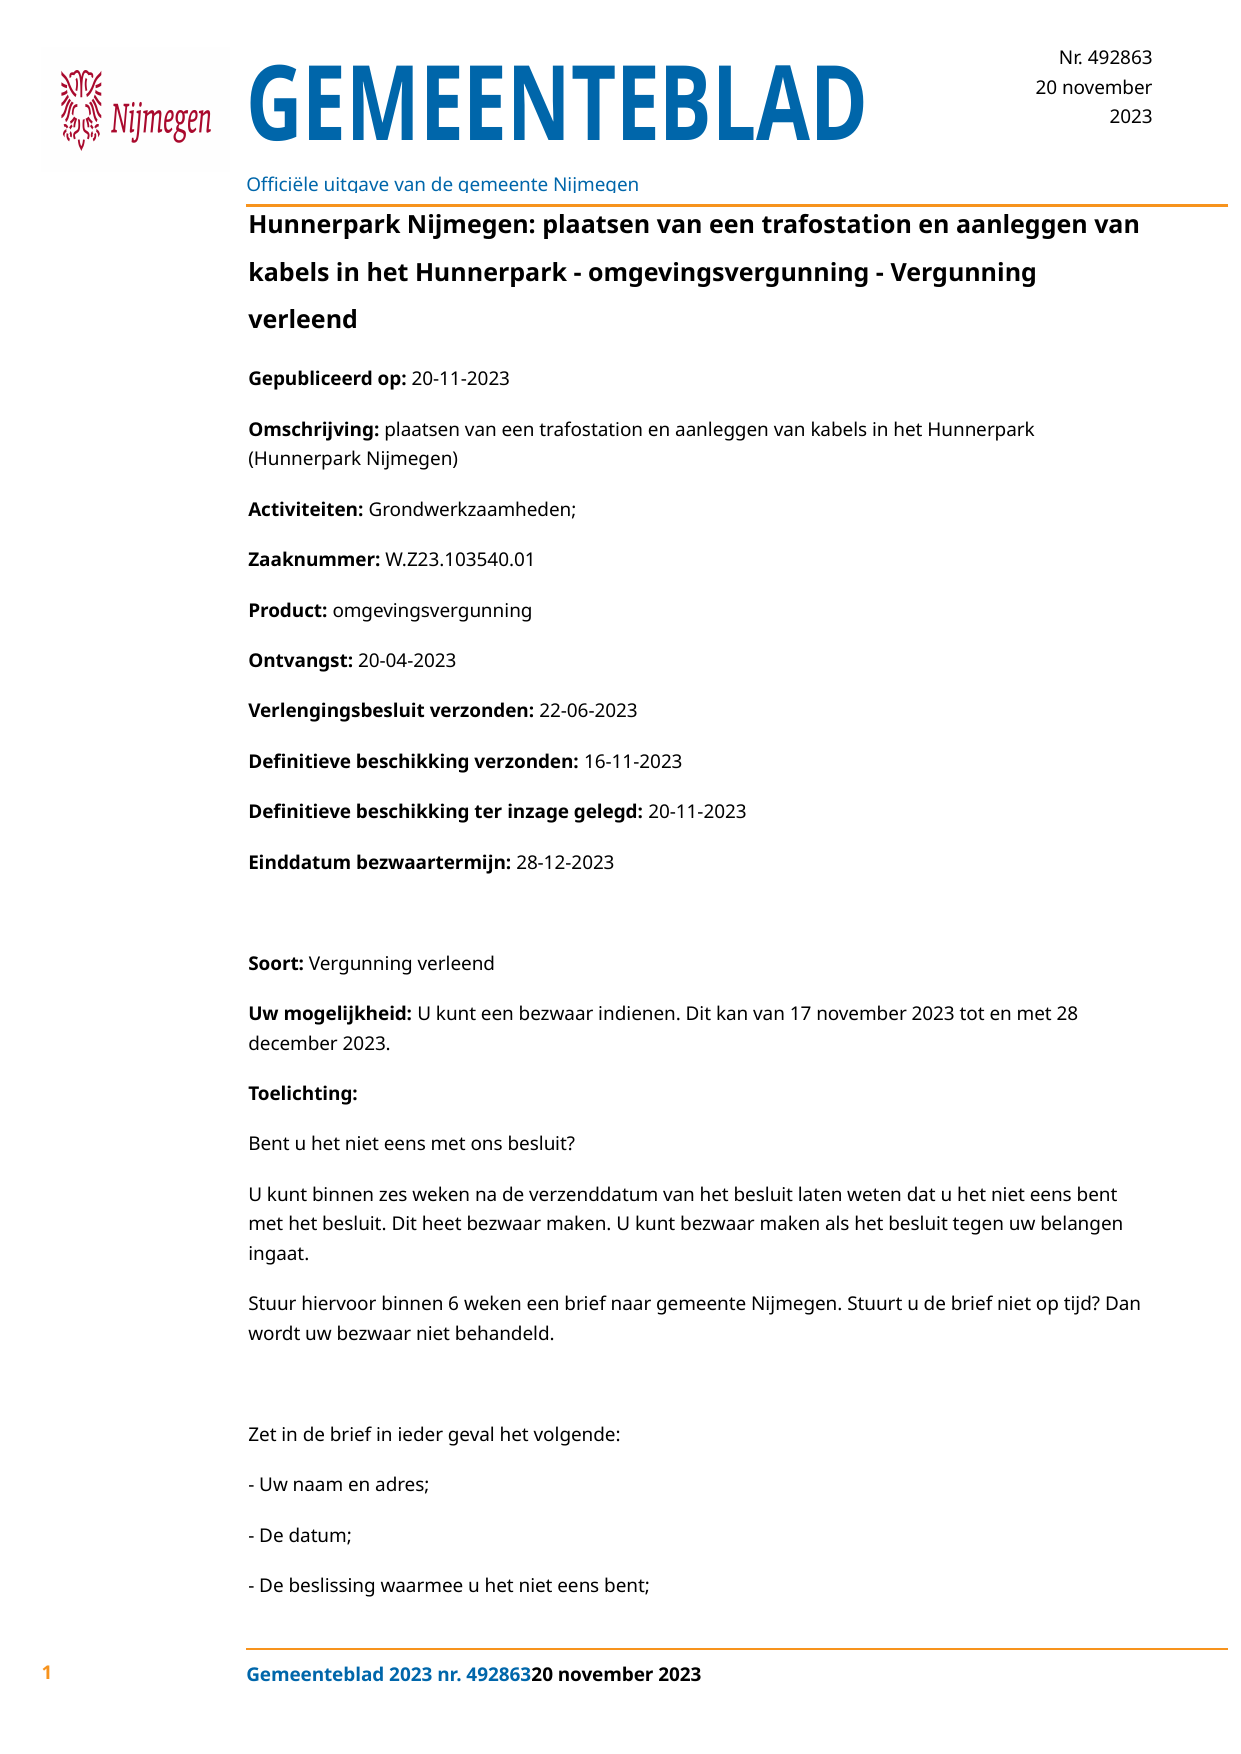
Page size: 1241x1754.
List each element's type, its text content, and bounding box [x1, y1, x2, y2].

text Toelichting: [248, 1080, 1152, 1106]
text Definitieve beschikking verzonden: 16-11-2023 [248, 748, 1152, 774]
text Einddatum bezwaartermijn: 28-12-2023 [248, 849, 1152, 874]
text Verlengingsbesluit verzonden: 22-06-2023 [248, 698, 1152, 723]
text Definitieve beschikking ter inzage gelegd: 20-11-2023 [248, 798, 1152, 824]
text Hunnerpark Nijmegen: plaatsen van een trafostation en aanleggen van kabels in het Hunnerpark - omgevingsvergunning - Vergunning verleend [248, 207, 1152, 336]
picture [41, 47, 231, 172]
text Ontvangst: 20-04-2023 [248, 647, 1152, 673]
text Zaaknummer: W.Z23.103540.01 [248, 546, 1152, 572]
text Bent u het niet eens met ons besluit? [248, 1131, 1152, 1156]
text U kunt binnen zes weken na de verzenddatum van het besluit laten weten dat u het niet eens bent met het besluit. Dit heet bezwaar maken. U kunt bezwaar maken als het besluit tegen uw belangen ingaat. [248, 1181, 1152, 1266]
text Uw mogelijkheid: U kunt een bezwaar indienen. Dit kan van 17 november 2023 tot en met 28 december 2023. [248, 1000, 1152, 1055]
text Omschrijving: plaatsen van een trafostation en aanleggen van kabels in het Hunnerpark (Hunnerpark Nijmegen) [248, 416, 1152, 471]
text Stuur hiervoor binnen 6 weken een brief naar gemeente Nijmegen. Stuurt u de brief niet op tijd? Dan wordt uw bezwaar niet behandeld. [248, 1291, 1152, 1346]
text Zet in de brief in ieder geval het volgende: [248, 1421, 1152, 1447]
text Soort: Vergunning verleend [248, 950, 1152, 975]
text Activiteiten: Grondwerkzaamheden; [248, 496, 1152, 522]
text Product: omgevingsvergunning [248, 597, 1152, 622]
text - Uw naam en adres; [248, 1471, 1152, 1497]
text - De datum; [248, 1522, 1152, 1547]
text Gepubliceerd op: 20-11-2023 [248, 366, 1152, 391]
text - De beslissing waarmee u het niet eens bent; [248, 1572, 1152, 1598]
